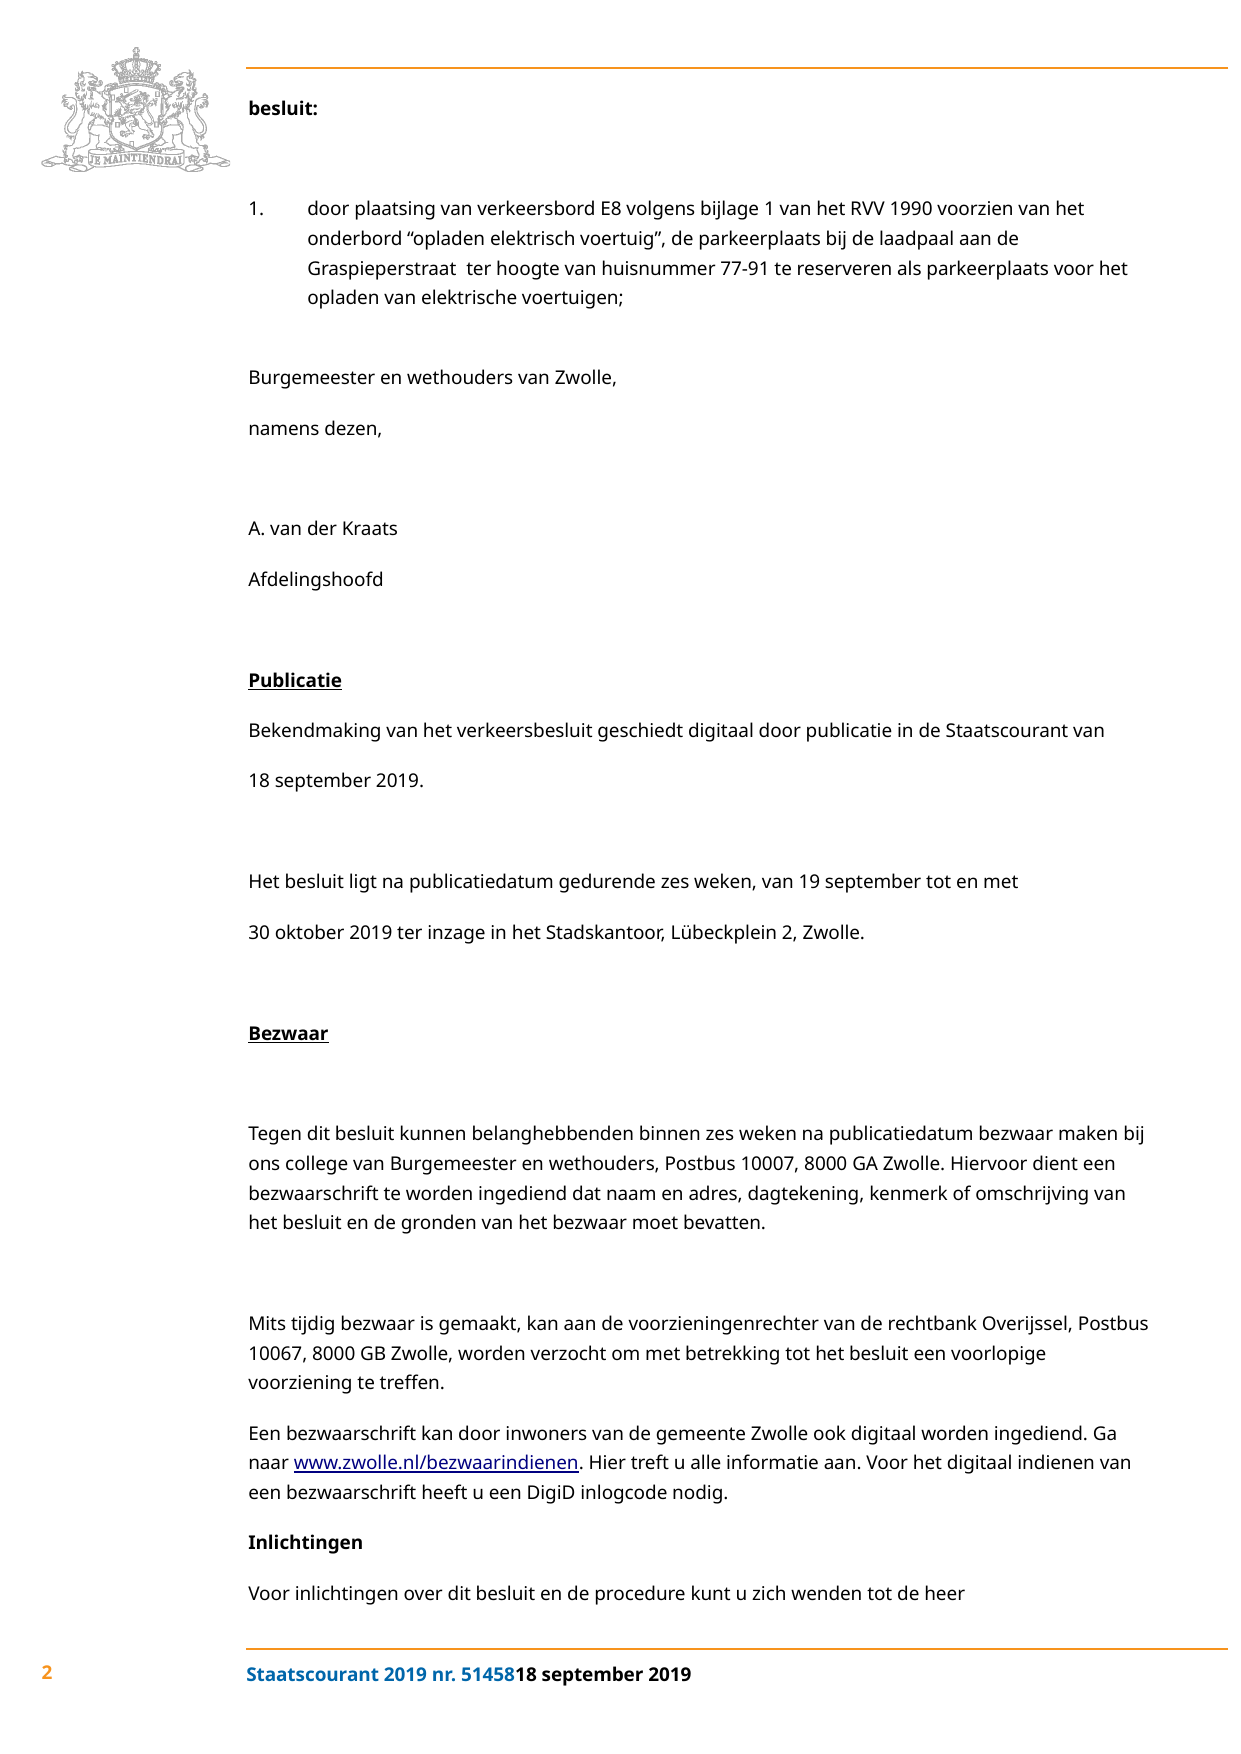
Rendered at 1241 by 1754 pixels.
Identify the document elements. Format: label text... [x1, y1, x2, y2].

text Inlichtingen [248, 1529, 1152, 1555]
text namens dezen, [248, 415, 1152, 441]
text Afdelingshoofd [248, 566, 1152, 592]
text Burgemeester en wethouders van Zwolle, [248, 364, 1152, 390]
text besluit: [248, 95, 1152, 121]
text Het besluit ligt na publicatiedatum gedurende zes weken, van 19 september tot en met [248, 868, 1152, 894]
text Een bezwaarschrift kan door inwoners van de gemeente Zwolle ook digitaal worden ingediend. Ga naar www.zwolle.nl/bezwaarindienen. Hier treft u alle informatie aan. Voor het digitaal indienen van een bezwaarschrift heeft u een DigiD inlogcode nodig. [248, 1420, 1152, 1505]
text Tegen dit besluit kunnen belanghebbenden binnen zes weken na publicatiedatum bezwaar maken bij ons college van Burgemeester en wethouders, Postbus 10007, 8000 GA Zwolle. Hiervoor dient een bezwaarschrift te worden ingediend dat naam en adres, dagtekening, kenmerk of omschrijving van het besluit en de gronden van het bezwaar moet bevatten. [248, 1121, 1152, 1235]
text A. van der Kraats [248, 516, 1152, 541]
list door plaatsing van verkeersbord E8 volgens bijlage 1 van het RVV 1990 voorzien van het onderbord “opladen elektrisch voertuig”, de parkeerplaats bij de laadpaal aan de Graspieperstraat ter hoogte van huisnummer 77-91 te reserveren als parkeerplaats voor het opladen van elektrische voertuigen; [248, 196, 1152, 310]
text Bezwaar [248, 1020, 1152, 1046]
text Publicatie [248, 667, 1152, 693]
text Bekendmaking van het verkeersbesluit geschiedt digitaal door publicatie in de Staatscourant van [248, 717, 1152, 743]
picture [41, 47, 231, 172]
text 30 oktober 2019 ter inzage in het Stadskantoor, Lübeckplein 2, Zwolle. [248, 919, 1152, 945]
text Voor inlichtingen over dit besluit en de procedure kunt u zich wenden tot de heer [248, 1580, 1152, 1606]
text 18 september 2019. [248, 768, 1152, 793]
text Mits tijdig bezwaar is gemaakt, kan aan de voorzieningenrechter van de rechtbank Overijssel, Postbus 10067, 8000 GB Zwolle, worden verzocht om met betrekking tot het besluit een voorlopige voorziening te treffen. [248, 1310, 1152, 1395]
